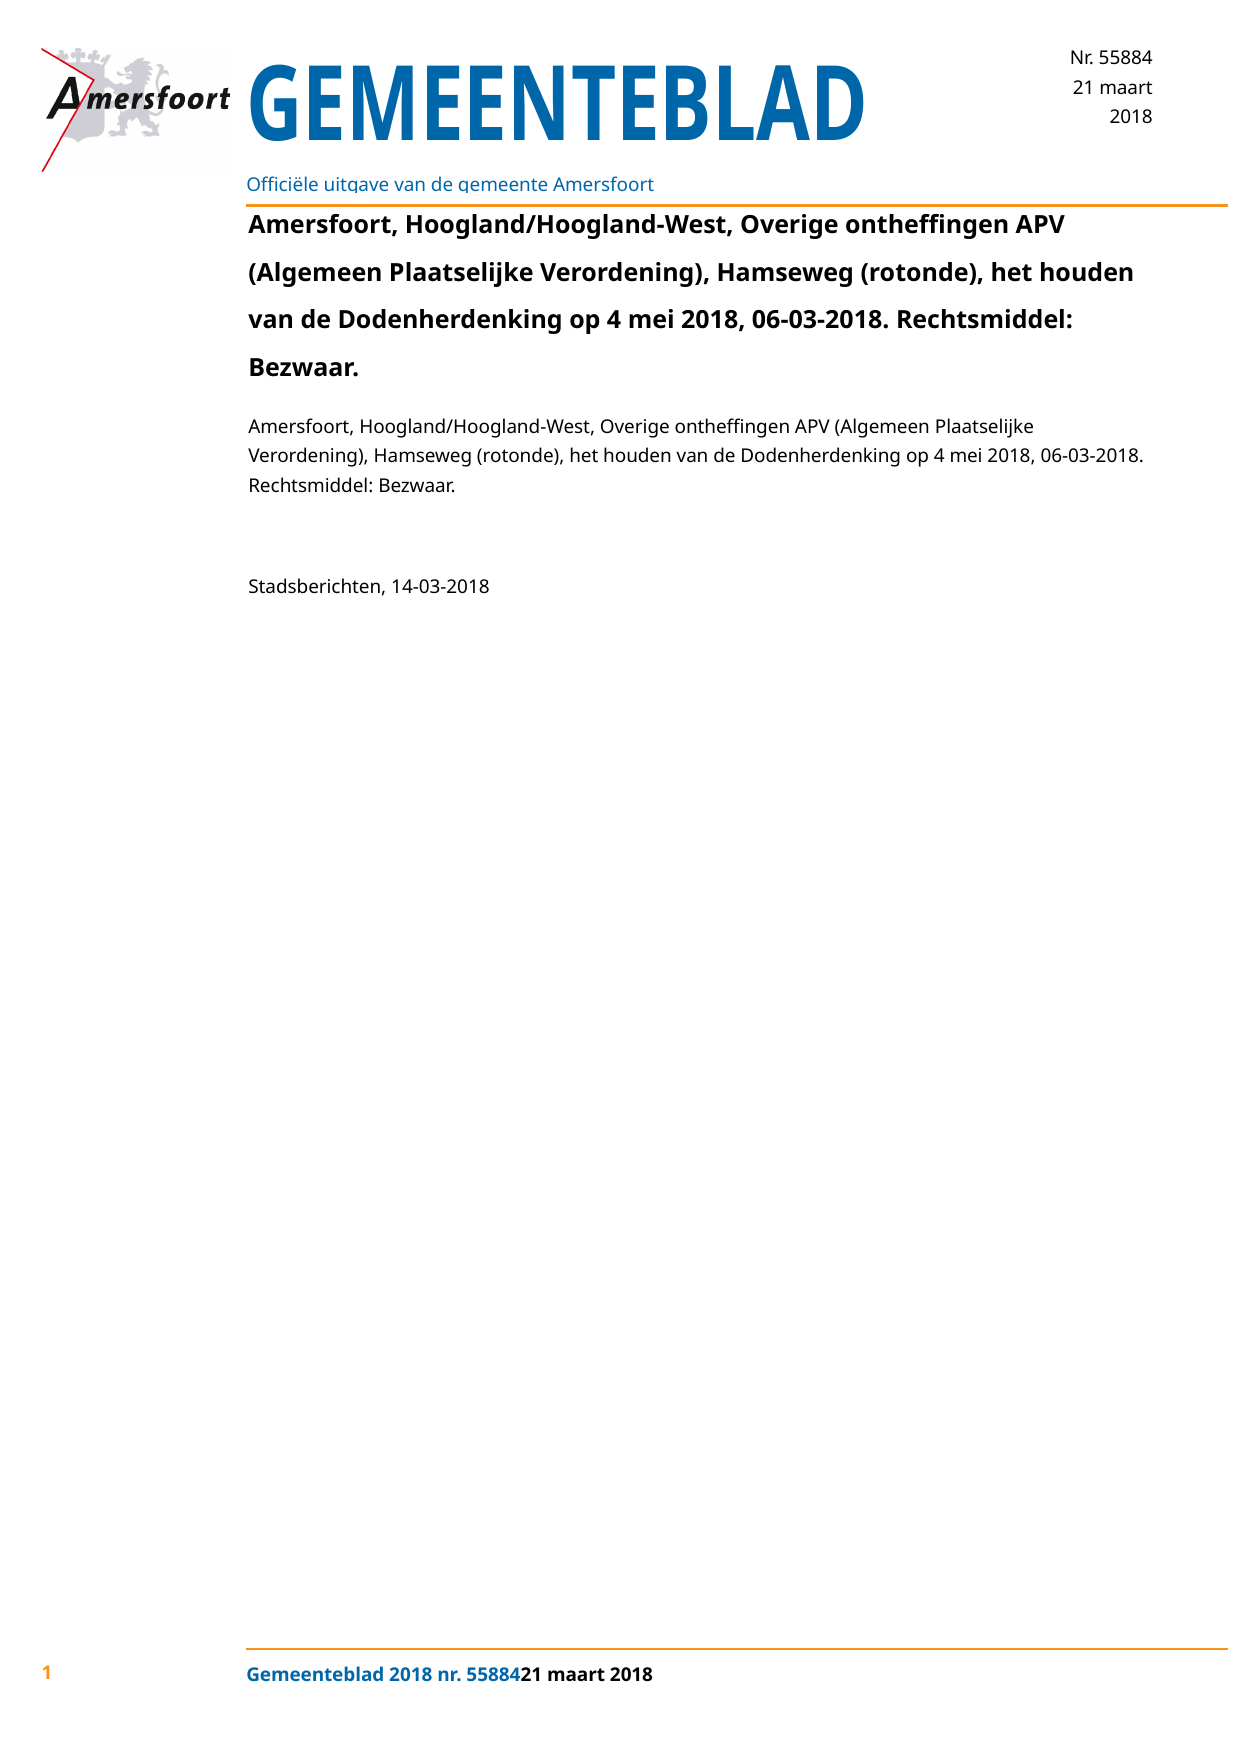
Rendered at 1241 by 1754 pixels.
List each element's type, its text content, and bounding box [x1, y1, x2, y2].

text Amersfoort, Hoogland/Hoogland-West, Overige ontheffingen APV (Algemeen Plaatselijke Verordening), Hamseweg (rotonde), het houden van de Dodenherdenking op 4 mei 2018, 06-03-2018. Rechtsmiddel: Bezwaar. [248, 413, 1152, 498]
text Amersfoort, Hoogland/Hoogland-West, Overige ontheffingen APV (Algemeen Plaatselijke Verordening), Hamseweg (rotonde), het houden van de Dodenherdenking op 4 mei 2018, 06-03-2018. Rechtsmiddel: Bezwaar. [248, 207, 1152, 384]
text Stadsberichten, 14-03-2018 [248, 573, 1152, 599]
picture [41, 47, 231, 172]
